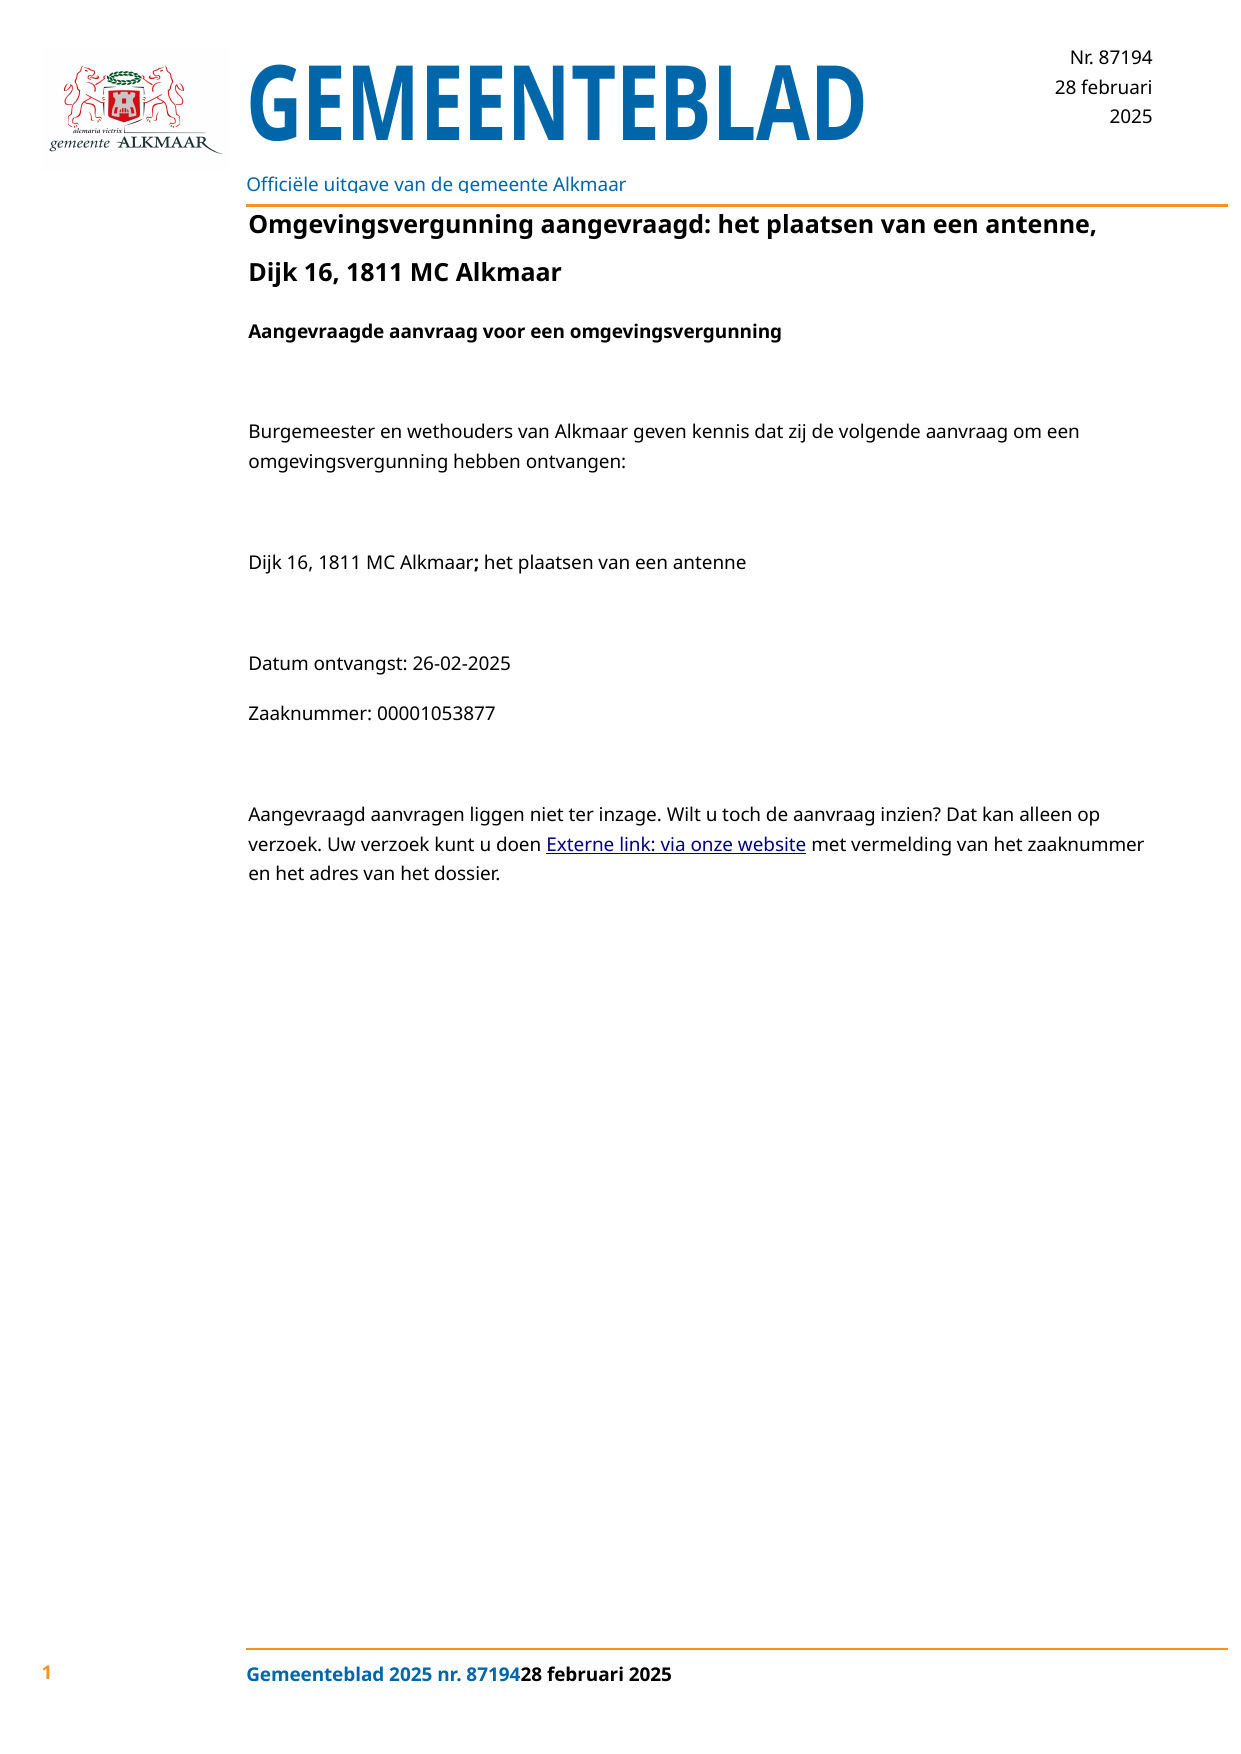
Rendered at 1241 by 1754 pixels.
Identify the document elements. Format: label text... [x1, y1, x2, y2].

text Dijk 16, 1811 MC Alkmaar; het plaatsen van een antenne [248, 549, 1152, 575]
text Omgevingsvergunning aangevraagd: het plaatsen van een antenne, Dijk 16, 1811 MC Alkmaar [248, 207, 1152, 288]
text Aangevraagde aanvraag voor een omgevingsvergunning [248, 318, 1152, 344]
text Datum ontvangst: 26-02-2025 [248, 650, 1152, 676]
text Burgemeester en wethouders van Alkmaar geven kennis dat zij de volgende aanvraag om een omgevingsvergunning hebben ontvangen: [248, 419, 1152, 474]
picture [41, 47, 231, 172]
text Zaaknummer: 00001053877 [248, 700, 1152, 726]
text Aangevraagd aanvragen liggen niet ter inzage. Wilt u toch de aanvraag inzien? Dat kan alleen op verzoek. Uw verzoek kunt u doen Externe link: via onze website met vermelding van het zaaknummer en het adres van het dossier. [248, 801, 1152, 886]
